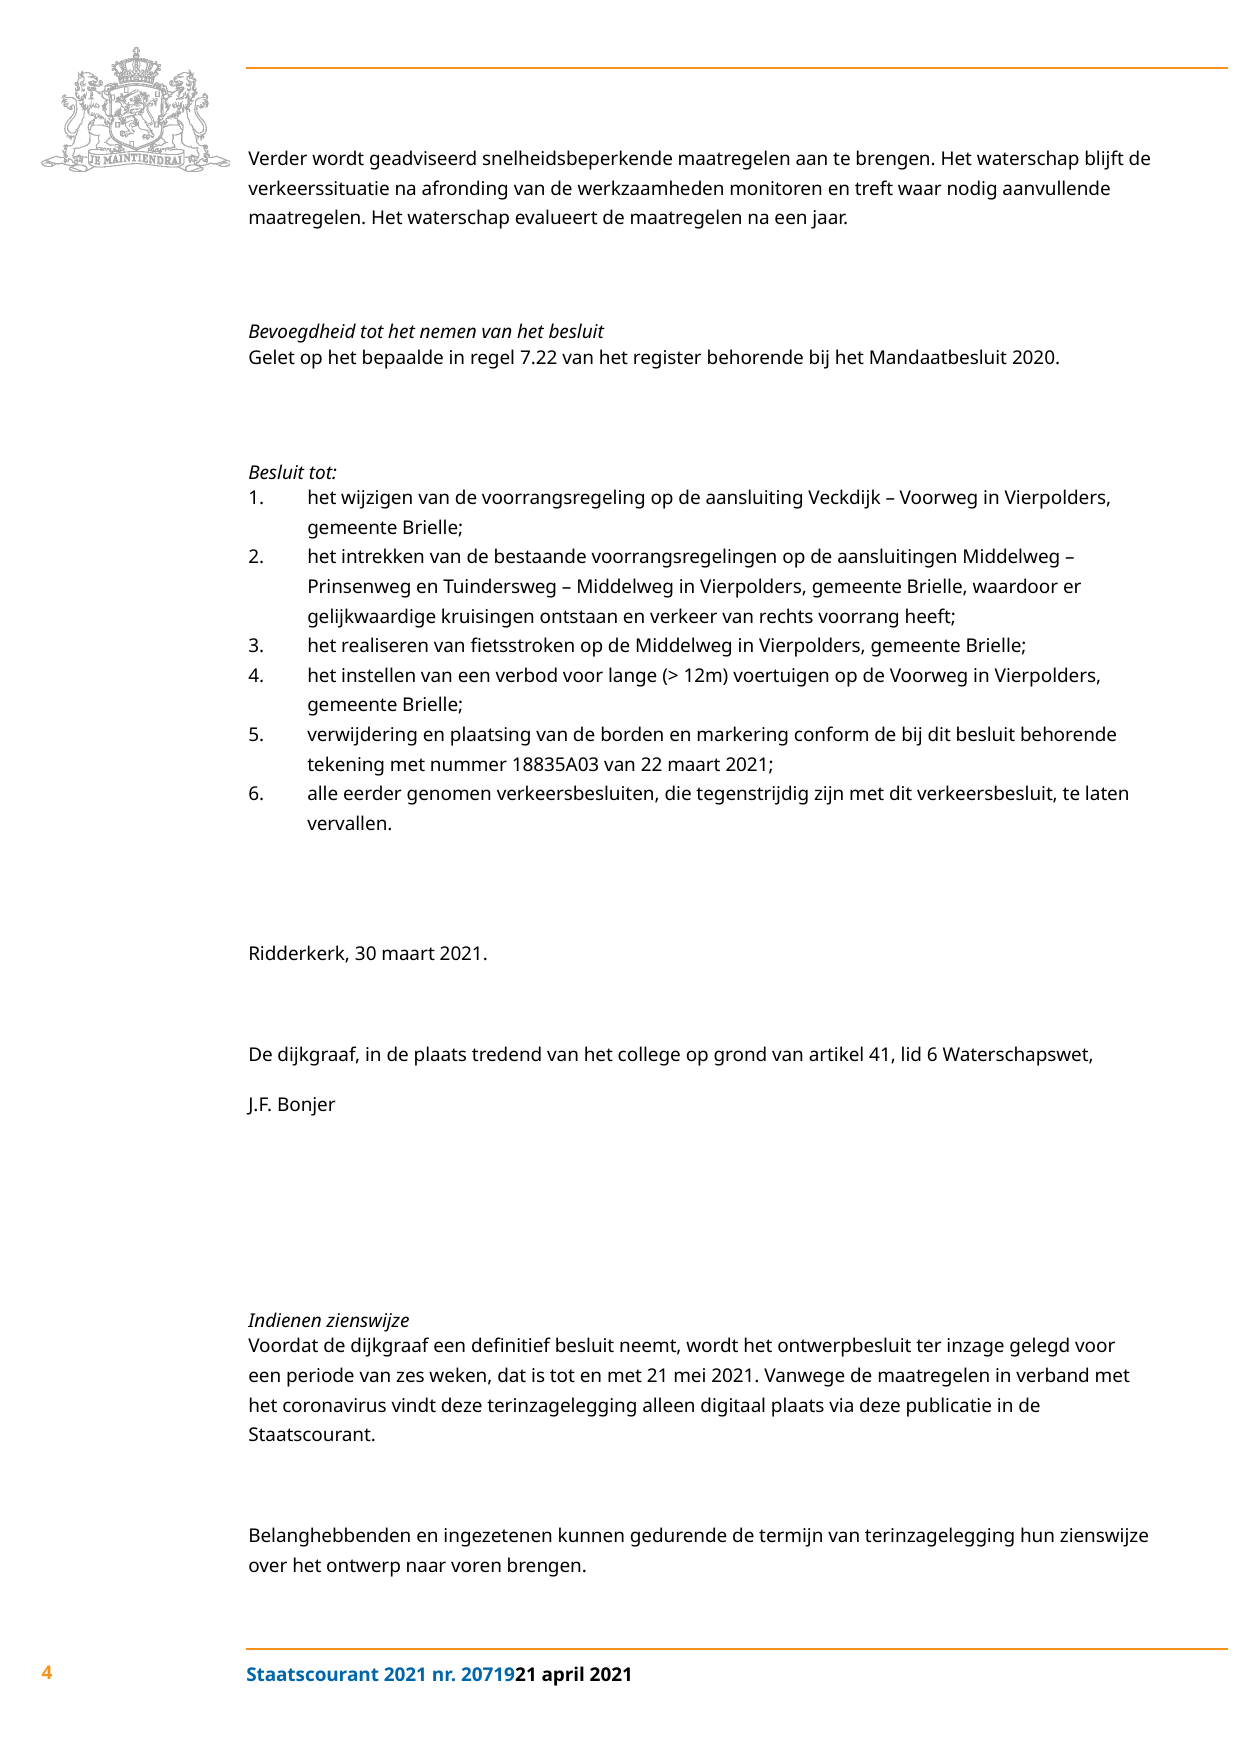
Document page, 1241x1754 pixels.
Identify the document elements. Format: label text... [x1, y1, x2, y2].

text De dijkgraaf, in de plaats tredend van het college op grond van artikel 41, lid 6 Waterschapswet, [248, 1041, 1152, 1067]
text Gelet op het bepaalde in regel 7.22 van het register behorende bij het Mandaatbesluit 2020. [248, 344, 1152, 370]
text Besluit tot: [248, 459, 1152, 484]
text Verder wordt geadviseerd snelheidsbeperkende maatregelen aan te brengen. Het waterschap blijft de verkeerssituatie na afronding van de werkzaamheden monitoren en treft waar nodig aanvullende maatregelen. Het waterschap evalueert de maatregelen na een jaar. [248, 145, 1152, 230]
text Ridderkerk, 30 maart 2021. [248, 940, 1152, 966]
text Bevoegdheid tot het nemen van het besluit [248, 319, 1152, 344]
text Indienen zienswijze [248, 1307, 1152, 1333]
text Voordat de dijkgraaf een definitief besluit neemt, wordt het ontwerpbesluit ter inzage gelegd voor een periode van zes weken, dat is tot en met 21 mei 2021. Vanwege de maatregelen in verband met het coronavirus vindt deze terinzagelegging alleen digitaal plaats via deze publicatie in de Staatscourant. [248, 1333, 1152, 1447]
list het instellen van een verbod voor lange (> 12m) voertuigen op de Voorweg in Vierpolders, gemeente Brielle; [248, 662, 1152, 717]
text J.F. Bonjer [248, 1092, 1152, 1117]
list het realiseren van fietsstroken op de Middelweg in Vierpolders, gemeente Brielle; [248, 632, 1152, 658]
list het wijzigen van de voorrangsregeling op de aansluiting Veckdijk – Voorweg in Vierpolders, gemeente Brielle; [248, 484, 1152, 540]
list het intrekken van de bestaande voorrangsregelingen op de aansluitingen Middelweg – Prinsenweg en Tuindersweg – Middelweg in Vierpolders, gemeente Brielle, waardoor er gelijkwaardige kruisingen ontstaan en verkeer van rechts voorrang heeft; [248, 544, 1152, 629]
text Belanghebbenden en ingezetenen kunnen gedurende de termijn van terinzagelegging hun zienswijze over het ontwerp naar voren brengen. [248, 1522, 1152, 1577]
picture [41, 47, 231, 172]
list alle eerder genomen verkeersbesluiten, die tegenstrijdig zijn met dit verkeersbesluit, te laten vervallen. [248, 780, 1152, 836]
list verwijdering en plaatsing van de borden en markering conform de bij dit besluit behorende tekening met nummer 18835A03 van 22 maart 2021; [248, 721, 1152, 777]
